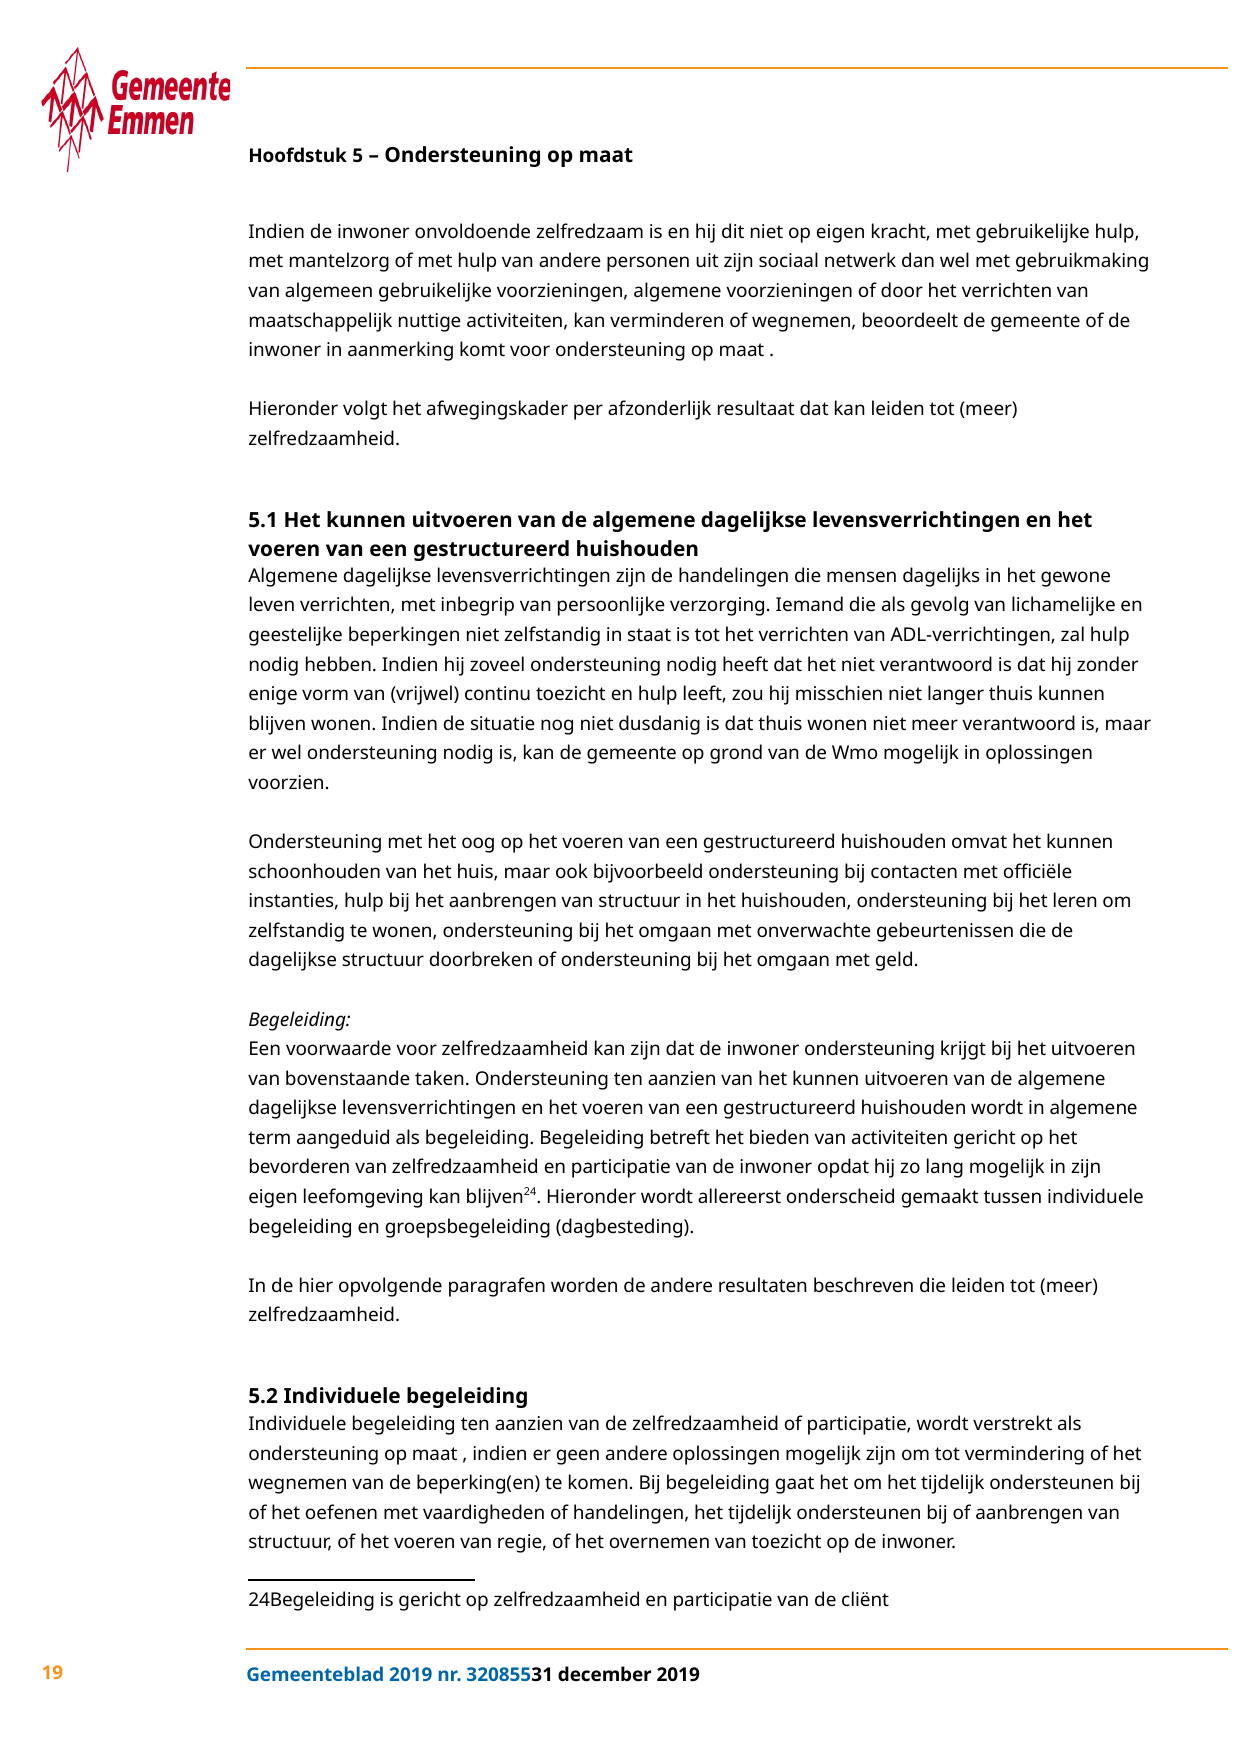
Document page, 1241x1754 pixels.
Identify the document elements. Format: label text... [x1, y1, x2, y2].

text 5.1 Het kunnen uitvoeren van de algemene dagelijkse levensverrichtingen en het voeren van een gestructureerd huishouden [248, 505, 1152, 562]
text In de hier opvolgende paragrafen worden de andere resultaten beschreven die leiden tot (meer) zelfredzaamheid. [248, 1272, 1152, 1327]
picture [41, 47, 231, 172]
text Hieronder volgt het afwegingskader per afzonderlijk resultaat dat kan leiden tot (meer) zelfredzaamheid. [248, 396, 1152, 451]
text Een voorwaarde voor zelfredzaamheid kan zijn dat de inwoner ondersteuning krijgt bij het uitvoeren van bovenstaande taken. Ondersteuning ten aanzien van het kunnen uitvoeren van de algemene dagelijkse levensverrichtingen en het voeren van een gestructureerd huishouden wordt in algemene term aangeduid als begeleiding. Begeleiding betreft het bieden van activiteiten gericht op het bevorderen van zelfredzaamheid en participatie van de inwoner opdat hij zo lang mogelijk in zijn eigen leefomgeving kan blijven. Hieronder wordt allereerst onderscheid gemaakt tussen individuele begeleiding en groepsbegeleiding (dagbesteding). [248, 1035, 1152, 1239]
text Individuele begeleiding ten aanzien van de zelfredzaamheid of participatie, wordt verstrekt als ondersteuning op maat , indien er geen andere oplossingen mogelijk zijn om tot vermindering of het wegnemen van de beperking(en) te komen. Bij begeleiding gaat het om het tijdelijk ondersteunen bij of het oefenen met vaardigheden of handelingen, het tijdelijk ondersteunen bij of aanbrengen van structuur, of het voeren van regie, of het overnemen van toezicht op de inwoner. [248, 1410, 1152, 1554]
text Algemene dagelijkse levensverrichtingen zijn de handelingen die mensen dagelijks in het gewone leven verrichten, met inbegrip van persoonlijke verzorging. Iemand die als gevolg van lichamelijke en geestelijke beperkingen niet zelfstandig in staat is tot het verrichten van ADL-verrichtingen, zal hulp nodig hebben. Indien hij zoveel ondersteuning nodig heeft dat het niet verantwoord is dat hij zonder enige vorm van (vrijwel) continu toezicht en hulp leeft, zou hij misschien niet langer thuis kunnen blijven wonen. Indien de situatie nog niet dusdanig is dat thuis wonen niet meer verantwoord is, maar er wel ondersteuning nodig is, kan de gemeente op grond van de Wmo mogelijk in oplossingen voorzien. [248, 562, 1152, 795]
text 5.2 Individuele begeleiding [248, 1382, 1152, 1410]
text Hoofdstuk 5 – Ondersteuning op maat [248, 140, 1152, 169]
text Ondersteuning met het oog op het voeren van een gestructureerd huishouden omvat het kunnen schoonhouden van het huis, maar ook bijvoorbeeld ondersteuning bij contacten met officiële instanties, hulp bij het aanbrengen van structuur in het huishouden, ondersteuning bij het leren om zelfstandig te wonen, ondersteuning bij het omgaan met onverwachte gebeurtenissen die de dagelijkse structuur doorbreken of ondersteuning bij het omgaan met geld. [248, 828, 1152, 972]
text Indien de inwoner onvoldoende zelfredzaam is en hij dit niet op eigen kracht, met gebruikelijke hulp, met mantelzorg of met hulp van andere personen uit zijn sociaal netwerk dan wel met gebruikmaking van algemeen gebruikelijke voorzieningen, algemene voorzieningen of door het verrichten van maatschappelijk nuttige activiteiten, kan verminderen of wegnemen, beoordeelt de gemeente of de inwoner in aanmerking komt voor ondersteuning op maat . [248, 218, 1152, 362]
text Begeleiding: [248, 1006, 1152, 1032]
text Begeleiding is gericht op zelfredzaamheid en participatie van de cliënt [248, 1586, 1152, 1612]
